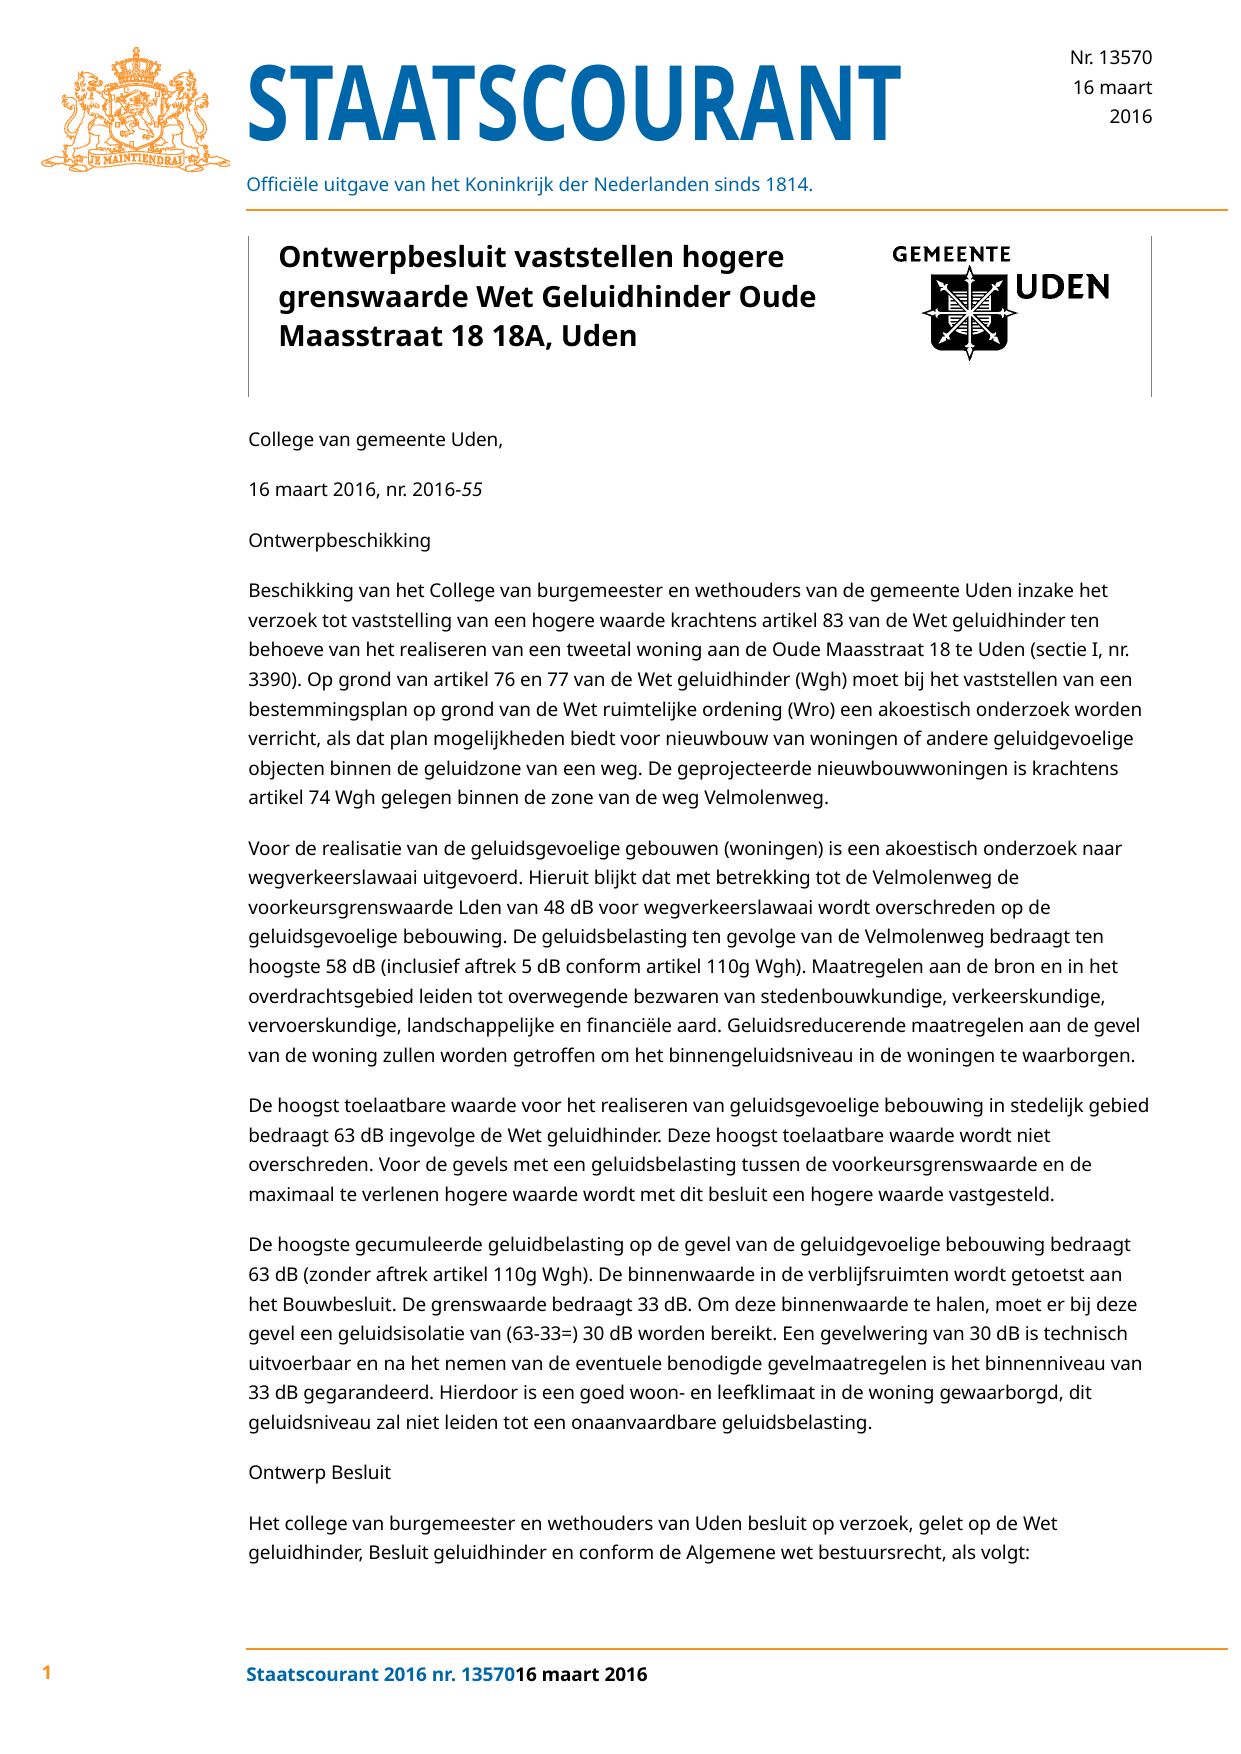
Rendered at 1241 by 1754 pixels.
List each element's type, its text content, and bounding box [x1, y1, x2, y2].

text Voor de realisatie van de geluidsgevoelige gebouwen (woningen) is een akoestisch onderzoek naar wegverkeerslawaai uitgevoerd. Hieruit blijkt dat met betrekking tot de Velmolenweg de voorkeursgrenswaarde Lden van 48 dB voor wegverkeerslawaai wordt overschreden op de geluidsgevoelige bebouwing. De geluidsbelasting ten gevolge van de Velmolenweg bedraagt ten hoogste 58 dB (inclusief aftrek 5 dB conform artikel 110g Wgh). Maatregelen aan de bron en in het overdrachtsgebied leiden tot overwegende bezwaren van stedenbouwkundige, verkeerskundige, vervoerskundige, landschappelijke en financiële aard. Geluidsreducerende maatregelen aan de gevel van de woning zullen worden getroffen om het binnengeluidsniveau in de woningen te waarborgen. [248, 835, 1152, 1068]
text Het college van burgemeester en wethouders van Uden besluit op verzoek, gelet op de Wet geluidhinder, Besluit geluidhinder en conform de Algemene wet bestuursrecht, als volgt: [248, 1510, 1152, 1565]
text 16 maart 2016, nr. 2016-55 [248, 477, 1152, 502]
text De hoogste gecumuleerde geluidbelasting op de gevel van de geluidgevoelige bebouwing bedraagt 63 dB (zonder aftrek artikel 110g Wgh). De binnenwaarde in de verblijfsruimten wordt getoetst aan het Bouwbesluit. De grenswaarde bedraagt 33 dB. Om deze binnenwaarde te halen, moet er bij deze gevel een geluidsisolatie van (63-33=) 30 dB worden bereikt. Een gevelwering van 30 dB is technisch uitvoerbaar en na het nemen van de eventuele benodigde gevelmaatregelen is het binnenniveau van 33 dB gegarandeerd. Hierdoor is een goed woon- en leefklimaat in de woning gewaarborgd, dit geluidsniveau zal niet leiden tot een onaanvaardbare geluidsbelasting. [248, 1232, 1152, 1435]
text Ontwerpbeschikking [248, 527, 1152, 553]
text College van gemeente Uden, [248, 426, 1152, 452]
text Beschikking van het College van burgemeester en wethouders van de gemeente Uden inzake het verzoek tot vaststelling van een hogere waarde krachtens artikel 83 van de Wet geluidhinder ten behoeve van het realiseren van een tweetal woning aan de Oude Maasstraat 18 te Uden (sectie I, nr. 3390). Op grond van artikel 76 en 77 van de Wet geluidhinder (Wgh) moet bij het vaststellen van een bestemmingsplan op grond van de Wet ruimtelijke ordening (Wro) een akoestisch onderzoek worden verricht, als dat plan mogelijkheden biedt voor nieuwbouw van woningen of andere geluidgevoelige objecten binnen de geluidzone van een weg. De geprojecteerde nieuwbouwwoningen is krachtens artikel 74 Wgh gelegen binnen de zone van de weg Velmolenweg. [248, 577, 1152, 810]
text De hoogst toelaatbare waarde voor het realiseren van geluidsgevoelige bebouwing in stedelijk gebied bedraagt 63 dB ingevolge de Wet geluidhinder. Deze hoogst toelaatbare waarde wordt niet overschreden. Voor de gevels met een geluidsbelasting tussen de voorkeursgrenswaarde en de maximaal te verlenen hogere waarde wordt met dit besluit een hogere waarde vastgesteld. [248, 1092, 1152, 1207]
picture [882, 236, 1119, 371]
table_header Ontwerpbesluit vaststellen hogere grenswaarde Wet Geluidhinder Oude Maasstraat 18 18A, Uden [249, 236, 850, 397]
picture [41, 47, 231, 172]
text Ontwerp Besluit [248, 1459, 1152, 1485]
table_header [850, 236, 1151, 397]
